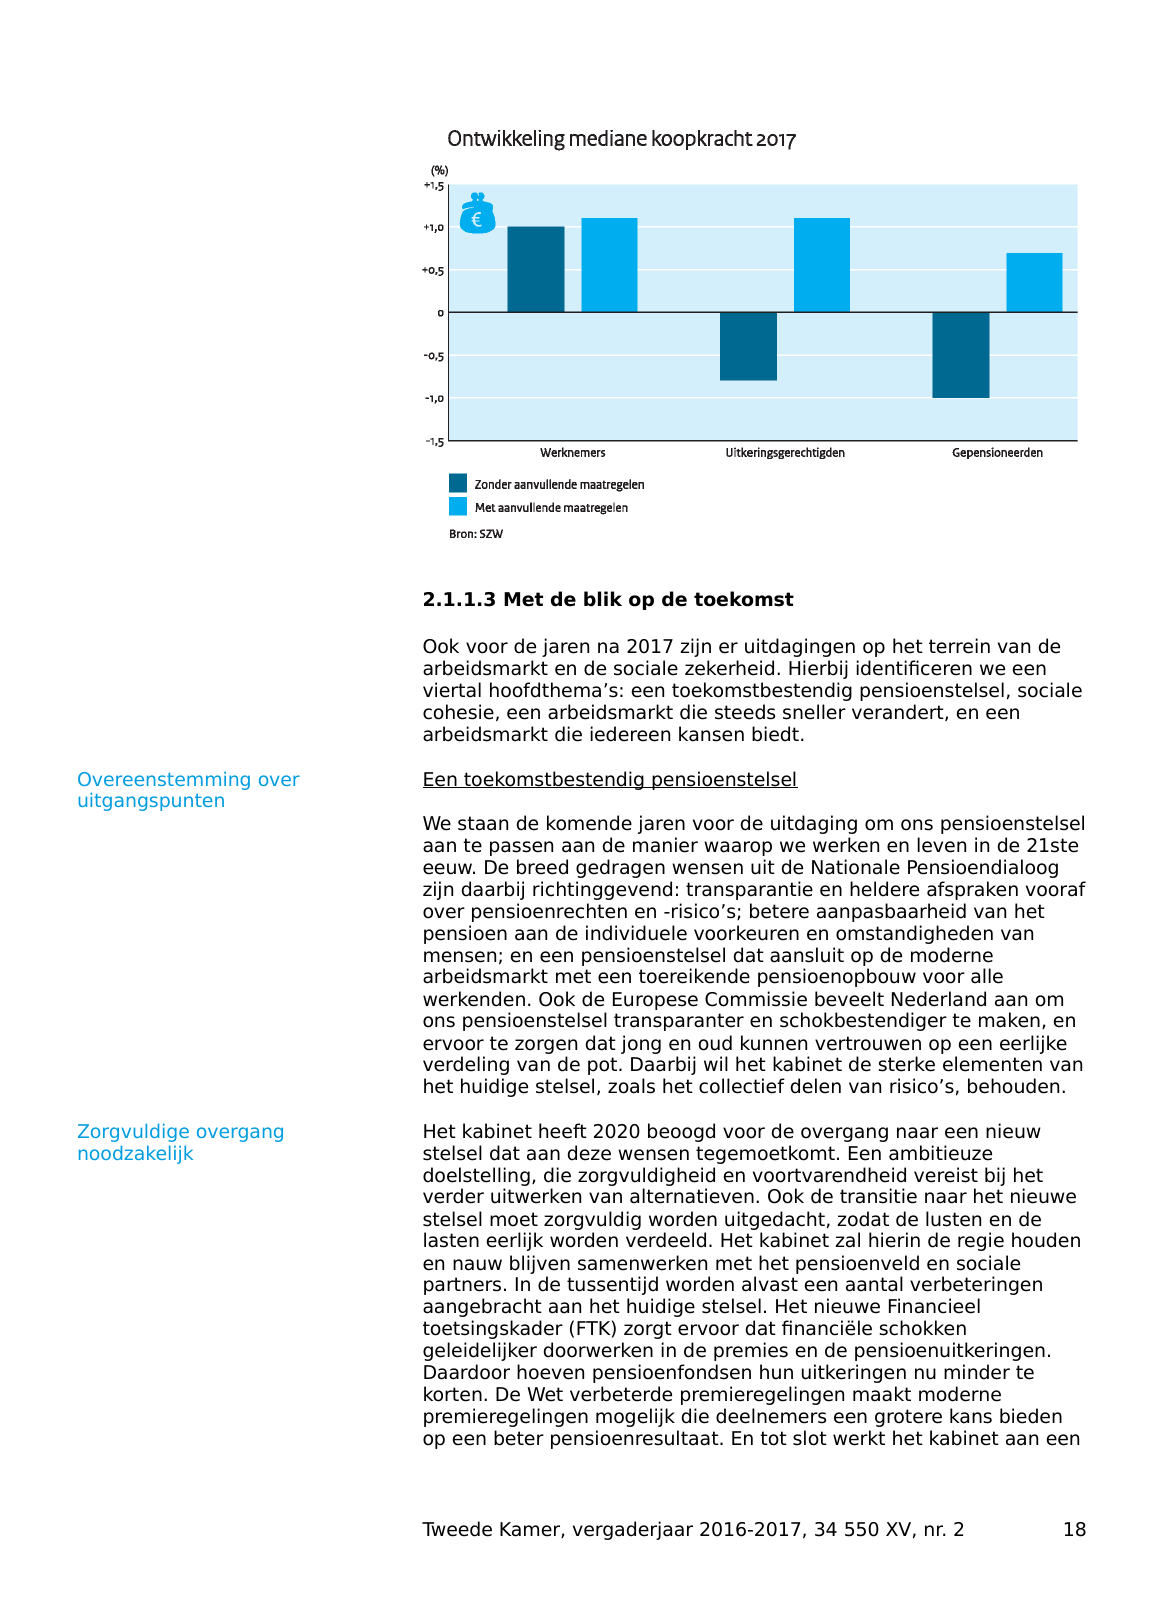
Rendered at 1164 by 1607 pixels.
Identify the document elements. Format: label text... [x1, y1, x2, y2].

text Het kabinet heeft 2020 beoogd voor de overgang naar een nieuw stelsel dat aan deze wensen tegemoetkomt. Een ambitieuze doelstelling, die zorgvuldigheid en voortvarendheid vereist bij het verder uitwerken van alternatieven. Ook de transitie naar het nieuwe stelsel moet zorgvuldig worden uitgedacht, zodat de lusten en de lasten eerlijk worden verdeeld. Het kabinet zal hierin de regie houden en nauw blijven samenwerken met het pensioenveld en sociale partners. In de tussentijd worden alvast een aantal verbeteringen aangebracht aan het huidige stelsel. Het nieuwe Financieel toetsingskader (FTK) zorgt ervoor dat financiële schokken geleidelijker doorwerken in de premies en de pensioenuitkeringen. Daardoor hoeven pensioenfondsen hun uitkeringen nu minder te korten. De Wet verbeterde premieregelingen maakt moderne premieregelingen mogelijk die deelnemers een grotere kans bieden op een beter pensioenresultaat. En tot slot werkt het kabinet aan een [422, 1121, 1087, 1450]
text Overeenstemming over uitgangspunten [77, 768, 399, 812]
text Zorgvuldige overgang noodzakelijk [77, 1121, 399, 1164]
text Ook voor de jaren na 2017 zijn er uitdagingen op het terrein van de arbeidsmarkt en de sociale zekerheid. Hierbij identificeren we een viertal hoofdthema’s: een toekomstbestendig pensioenstelsel, sociale cohesie, een arbeidsmarkt die steeds sneller verandert, en een arbeidsmarkt die iedereen kansen biedt. [422, 636, 1087, 746]
subtitle Een toekomstbestendig pensioenstelsel [422, 768, 1087, 790]
text We staan de komende jaren voor de uitdaging om ons pensioenstelsel aan te passen aan de manier waarop we werken en leven in de 21ste eeuw. De breed gedragen wensen uit de Nationale Pensioendialoog zijn daarbij richtinggevend: transparantie en heldere afspraken vooraf over pensioenrechten en -risico’s; betere aanpasbaarheid van het pensioen aan de individuele voorkeuren en omstandigheden van mensen; en een pensioenstelsel dat aansluit op de moderne arbeidsmarkt met een toereikende pensioenopbouw voor alle werkenden. Ook de Europese Commissie beveelt Nederland aan om ons pensioenstelsel transparanter en schokbestendiger te maken, en ervoor te zorgen dat jong en oud kunnen vertrouwen op een eerlijke verdeling van de pot. Daarbij wil het kabinet de sterke elementen van het huidige stelsel, zoals het collectief delen van risico’s, behouden. [422, 813, 1087, 1098]
picture [422, 130, 1078, 538]
subtitle 2.1.1.3 Met de blik op de toekomst [422, 589, 1087, 611]
